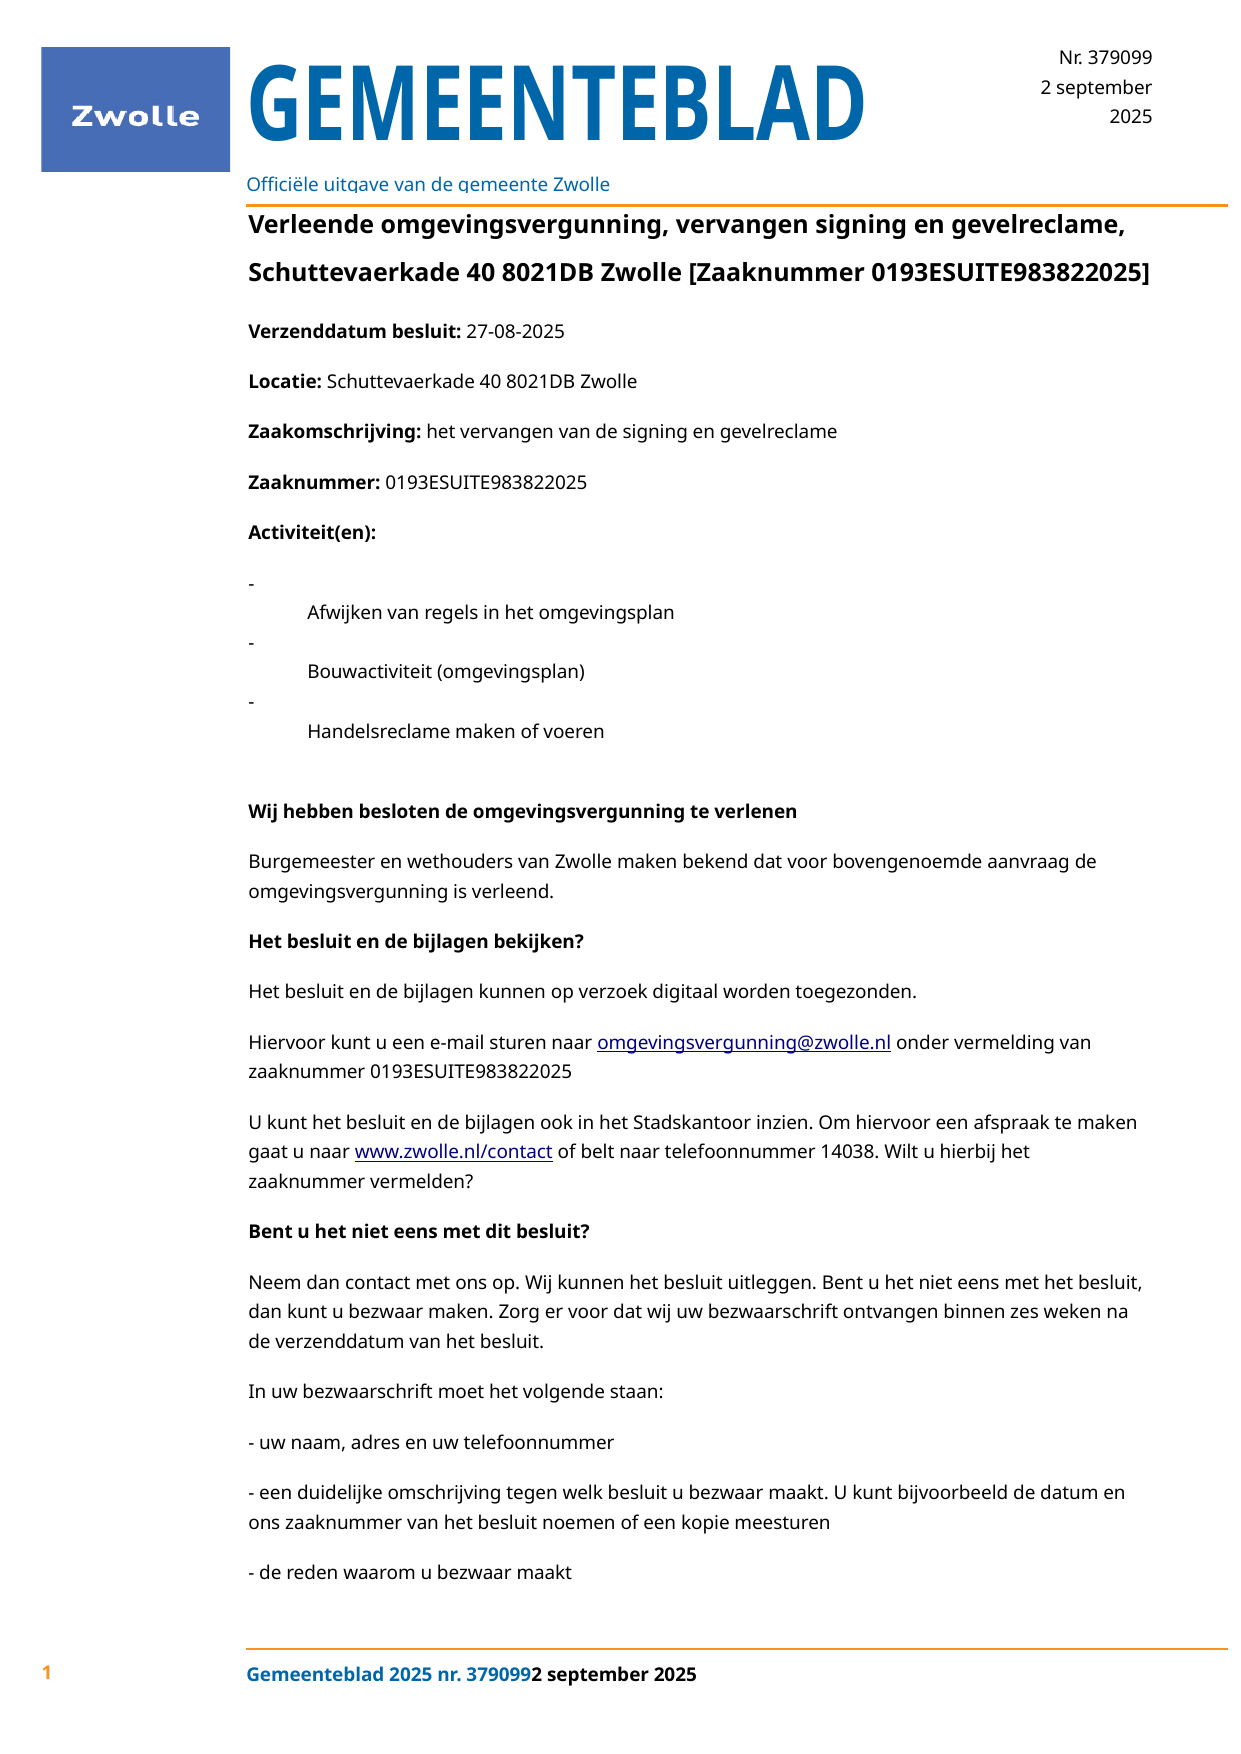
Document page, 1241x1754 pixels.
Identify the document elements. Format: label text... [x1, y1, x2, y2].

text - een duidelijke omschrijving tegen welk besluit u bezwaar maakt. U kunt bijvoorbeeld de datum en ons zaaknummer van het besluit noemen of een kopie meesturen [248, 1479, 1152, 1535]
text - de reden waarom u bezwaar maakt [248, 1559, 1152, 1585]
text In uw bezwaarschrift moet het volgende staan: [248, 1379, 1152, 1404]
list Afwijken van regels in het omgevingsplan [248, 599, 1152, 625]
text Locatie: Schuttevaerkade 40 8021DB Zwolle [248, 368, 1152, 394]
text Hiervoor kunt u een e-mail sturen naar omgevingsvergunning@zwolle.nl onder vermelding van zaaknummer 0193ESUITE983822025 [248, 1029, 1152, 1084]
text Wij hebben besloten de omgevingsvergunning te verlenen [248, 798, 1152, 824]
text Het besluit en de bijlagen bekijken? [248, 928, 1152, 954]
text Verzenddatum besluit: 27-08-2025 [248, 318, 1152, 344]
text Burgemeester en wethouders van Zwolle maken bekend dat voor bovengenoemde aanvraag de omgevingsvergunning is verleend. [248, 848, 1152, 904]
text Zaakomschrijving: het vervangen van de signing en gevelreclame [248, 419, 1152, 444]
text Neem dan contact met ons op. Wij kunnen het besluit uitleggen. Bent u het niet eens met het besluit, dan kunt u bezwaar maken. Zorg er voor dat wij uw bezwaarschrift ontvangen binnen zes weken na de verzenddatum van het besluit. [248, 1269, 1152, 1354]
text Bent u het niet eens met dit besluit? [248, 1219, 1152, 1244]
text - uw naam, adres en uw telefoonnummer [248, 1429, 1152, 1455]
list Handelsreclame maken of voeren [248, 718, 1152, 744]
list Bouwactiviteit (omgevingsplan) [248, 659, 1152, 684]
text U kunt het besluit en de bijlagen ook in het Stadskantoor inzien. Om hiervoor een afspraak te maken gaat u naar www.zwolle.nl/contact of belt naar telefoonnummer 14038. Wilt u hierbij het zaaknummer vermelden? [248, 1109, 1152, 1194]
text Activiteit(en): [248, 519, 1152, 545]
text Zaaknummer: 0193ESUITE983822025 [248, 469, 1152, 495]
picture [41, 47, 231, 172]
text Het besluit en de bijlagen kunnen op verzoek digitaal worden toegezonden. [248, 979, 1152, 1004]
text Verleende omgevingsvergunning, vervangen signing en gevelreclame, Schuttevaerkade 40 8021DB Zwolle [Zaaknummer 0193ESUITE983822025] [248, 207, 1152, 288]
